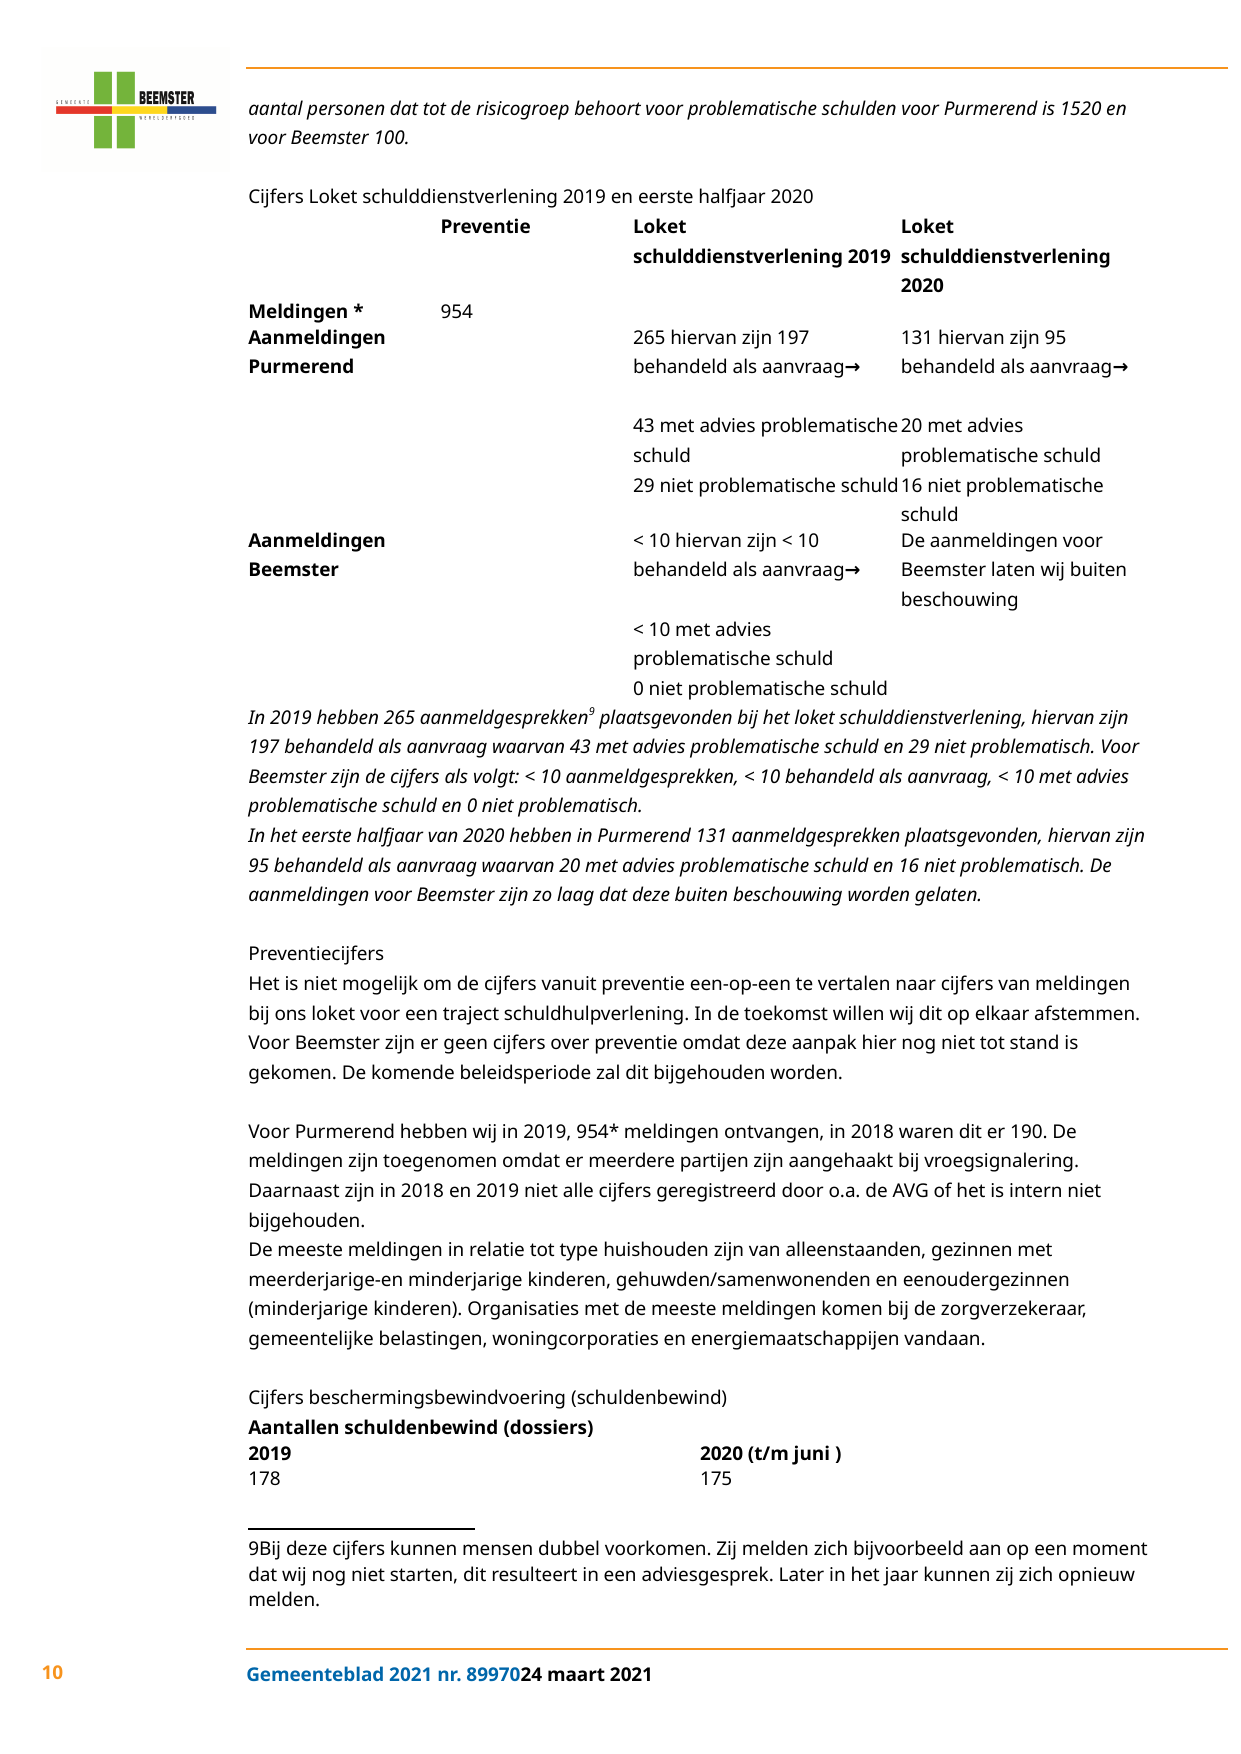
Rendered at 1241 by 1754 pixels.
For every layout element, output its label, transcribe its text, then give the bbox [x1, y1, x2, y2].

text Voor Purmerend hebben wij in 2019, 954* meldingen ontvangen, in 2018 waren dit er 190. De meldingen zijn toegenomen omdat er meerdere partijen zijn aangehaakt bij vroegsignalering. Daarnaast zijn in 2018 en 2019 niet alle cijfers geregistreerd door o.a. de AVG of het is intern niet bijgehouden. [248, 1118, 1152, 1233]
picture [41, 47, 231, 172]
table_cell 175 [700, 1466, 1152, 1491]
table_cell 131 hiervan zijn 95 behandeld als aanvraag→ 20 met advies problematische schuld 16 niet problematische schuld [901, 324, 1152, 527]
table_cell [440, 527, 633, 701]
text In het eerste halfjaar van 2020 hebben in Purmerend 131 aanmeldgesprekken plaatsgevonden, hiervan zijn 95 behandeld als aanvraag waarvan 20 met advies problematische schuld en 16 niet problematisch. De aanmeldingen voor Beemster zijn zo laag dat deze buiten beschouwing worden gelaten. [248, 822, 1152, 907]
text In 2019 hebben 265 aanmeldgesprekken plaatsgevonden bij het loket schulddienstverlening, hiervan zijn 197 behandeld als aanvraag waarvan 43 met advies problematische schuld en 29 niet problematisch. Voor Beemster zijn de cijfers als volgt: < 10 aanmeldgesprekken, < 10 behandeld als aanvraag, < 10 met advies problematische schuld en 0 niet problematisch. [248, 704, 1152, 818]
text Cijfers Loket schulddienstverlening 2019 en eerste halfjaar 2020 [248, 183, 1152, 209]
table_cell Aanmeldingen Purmerend [248, 324, 440, 527]
table_cell 2019 [248, 1440, 700, 1466]
text Preventiecijfers [248, 941, 1152, 966]
table_header Aantallen schuldenbewind (dossiers) [248, 1414, 1152, 1440]
table_header [248, 213, 440, 298]
table_cell [440, 324, 633, 527]
table_cell 2020 (t/m juni ) [700, 1440, 1152, 1466]
table_cell [633, 298, 901, 324]
table_cell Aanmeldingen Beemster [248, 527, 440, 701]
table_cell Meldingen * [248, 298, 440, 324]
table_cell 178 [248, 1466, 700, 1491]
table_cell [901, 298, 1152, 324]
text De meeste meldingen in relatie tot type huishouden zijn van alleenstaanden, gezinnen met meerderjarige-en minderjarige kinderen, gehuwden/samenwonenden en eenoudergezinnen (minderjarige kinderen). Organisaties met de meeste meldingen komen bij de zorgverzekeraar, gemeentelijke belastingen, woningcorporaties en energiemaatschappijen vandaan. [248, 1236, 1152, 1351]
table_header Loket schulddienstverlening 2020 [901, 213, 1152, 298]
table_cell 265 hiervan zijn 197 behandeld als aanvraag→ 43 met advies problematische schuld 29 niet problematische schuld [633, 324, 901, 527]
text Het is niet mogelijk om de cijfers vanuit preventie een-op-een te vertalen naar cijfers van meldingen bij ons loket voor een traject schuldhulpverlening. In de toekomst willen wij dit op elkaar afstemmen. Voor Beemster zijn er geen cijfers over preventie omdat deze aanpak hier nog niet tot stand is gekomen. De komende beleidsperiode zal dit bijgehouden worden. [248, 970, 1152, 1085]
text Bij deze cijfers kunnen mensen dubbel voorkomen. Zij melden zich bijvoorbeeld aan op een moment dat wij nog niet starten, dit resulteert in een adviesgesprek. Later in het jaar kunnen zij zich opnieuw melden. [248, 1535, 1152, 1612]
table_header Preventie [440, 213, 633, 298]
table_cell < 10 hiervan zijn < 10 behandeld als aanvraag→ < 10 met advies problematische schuld 0 niet problematische schuld [633, 527, 901, 701]
table_cell 954 [440, 298, 633, 324]
table_header Loket schulddienstverlening 2019 [633, 213, 901, 298]
text Cijfers beschermingsbewindvoering (schuldenbewind) [248, 1384, 1152, 1410]
text aantal personen dat tot de risicogroep behoort voor problematische schulden voor Purmerend is 1520 en voor Beemster 100. [248, 95, 1152, 150]
table_cell De aanmeldingen voor Beemster laten wij buiten beschouwing [901, 527, 1152, 701]
